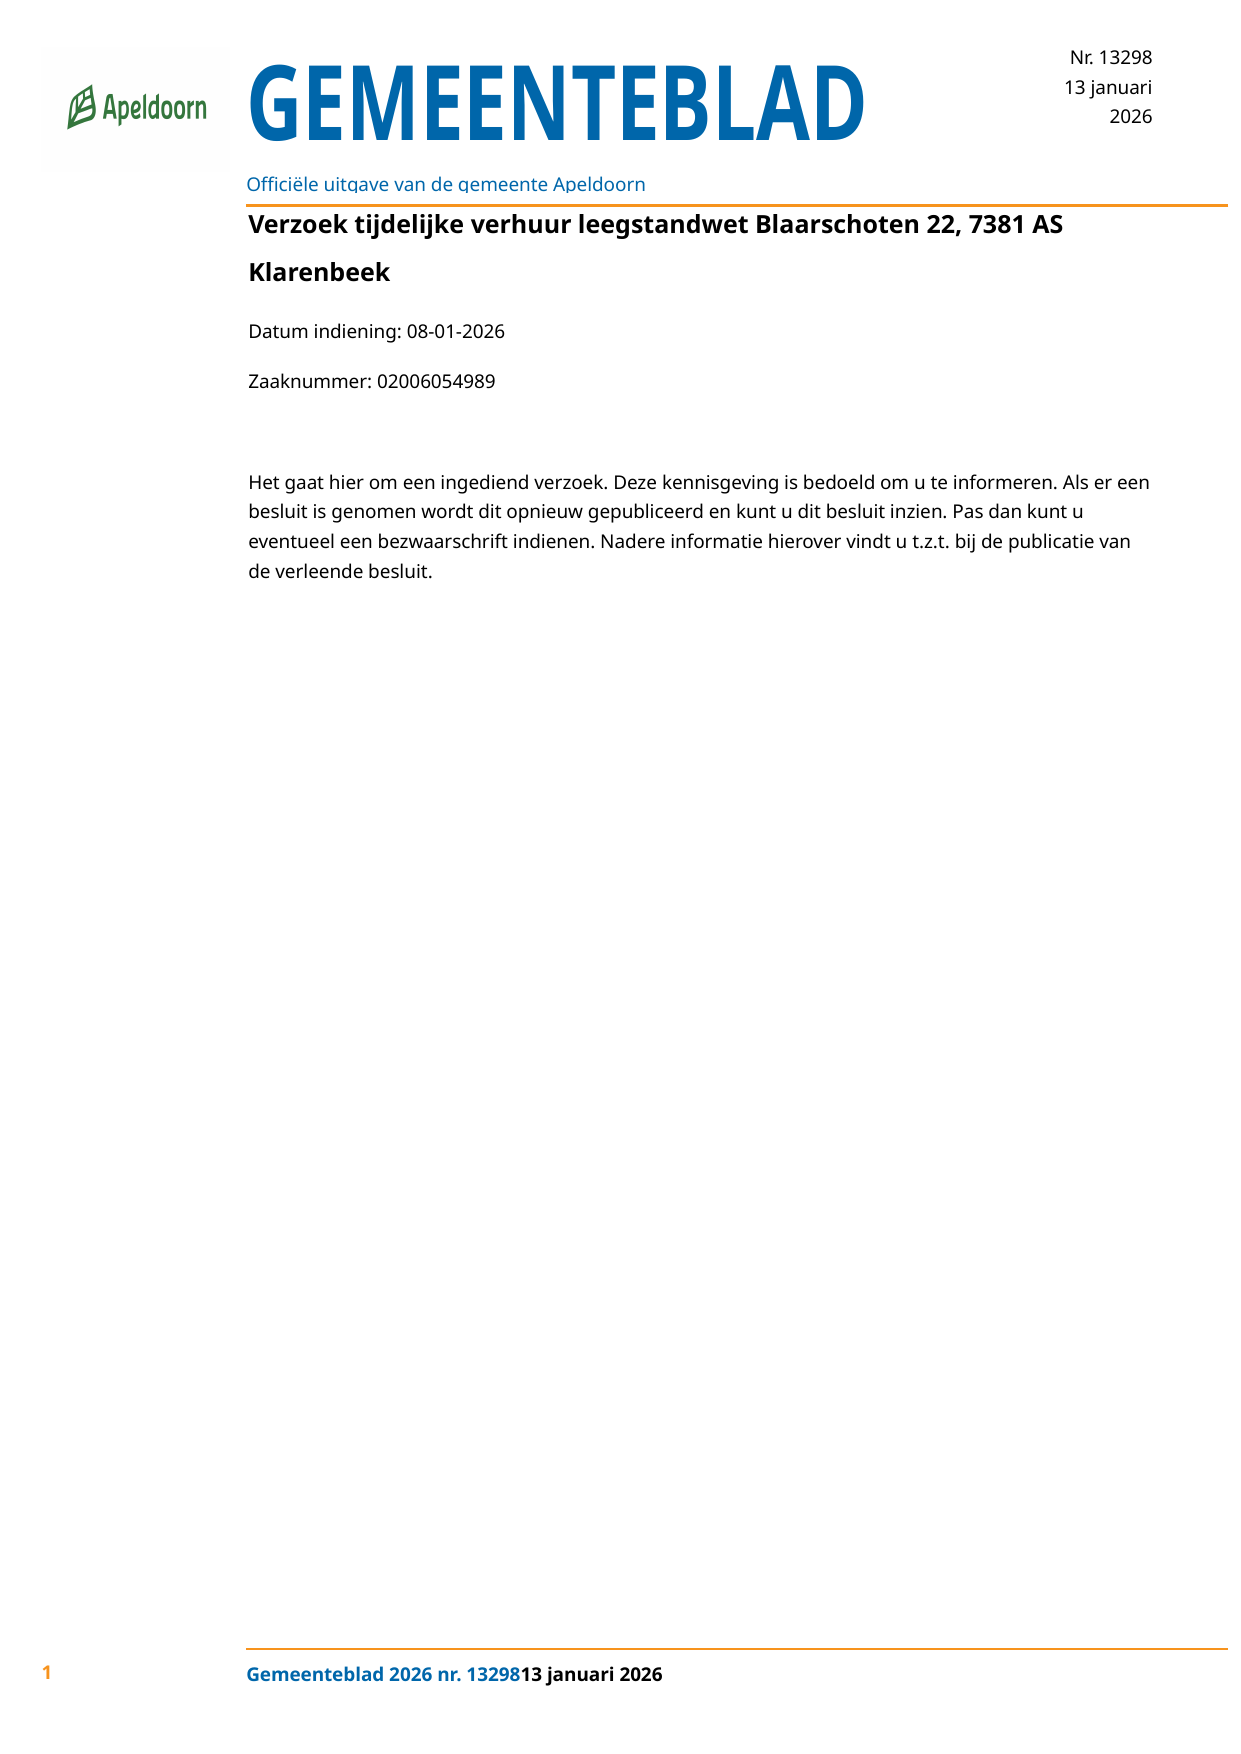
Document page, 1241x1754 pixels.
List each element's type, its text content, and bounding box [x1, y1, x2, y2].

text Datum indiening: 08-01-2026 [248, 318, 1152, 344]
picture [41, 47, 231, 172]
text Zaaknummer: 02006054989 [248, 368, 1152, 394]
text Verzoek tijdelijke verhuur leegstandwet Blaarschoten 22, 7381 AS Klarenbeek [248, 207, 1152, 288]
text Het gaat hier om een ingediend verzoek. Deze kennisgeving is bedoeld om u te informeren. Als er een besluit is genomen wordt dit opnieuw gepubliceerd en kunt u dit besluit inzien. Pas dan kunt u eventueel een bezwaarschrift indienen. Nadere informatie hierover vindt u t.z.t. bij de publicatie van de verleende besluit. [248, 469, 1152, 584]
